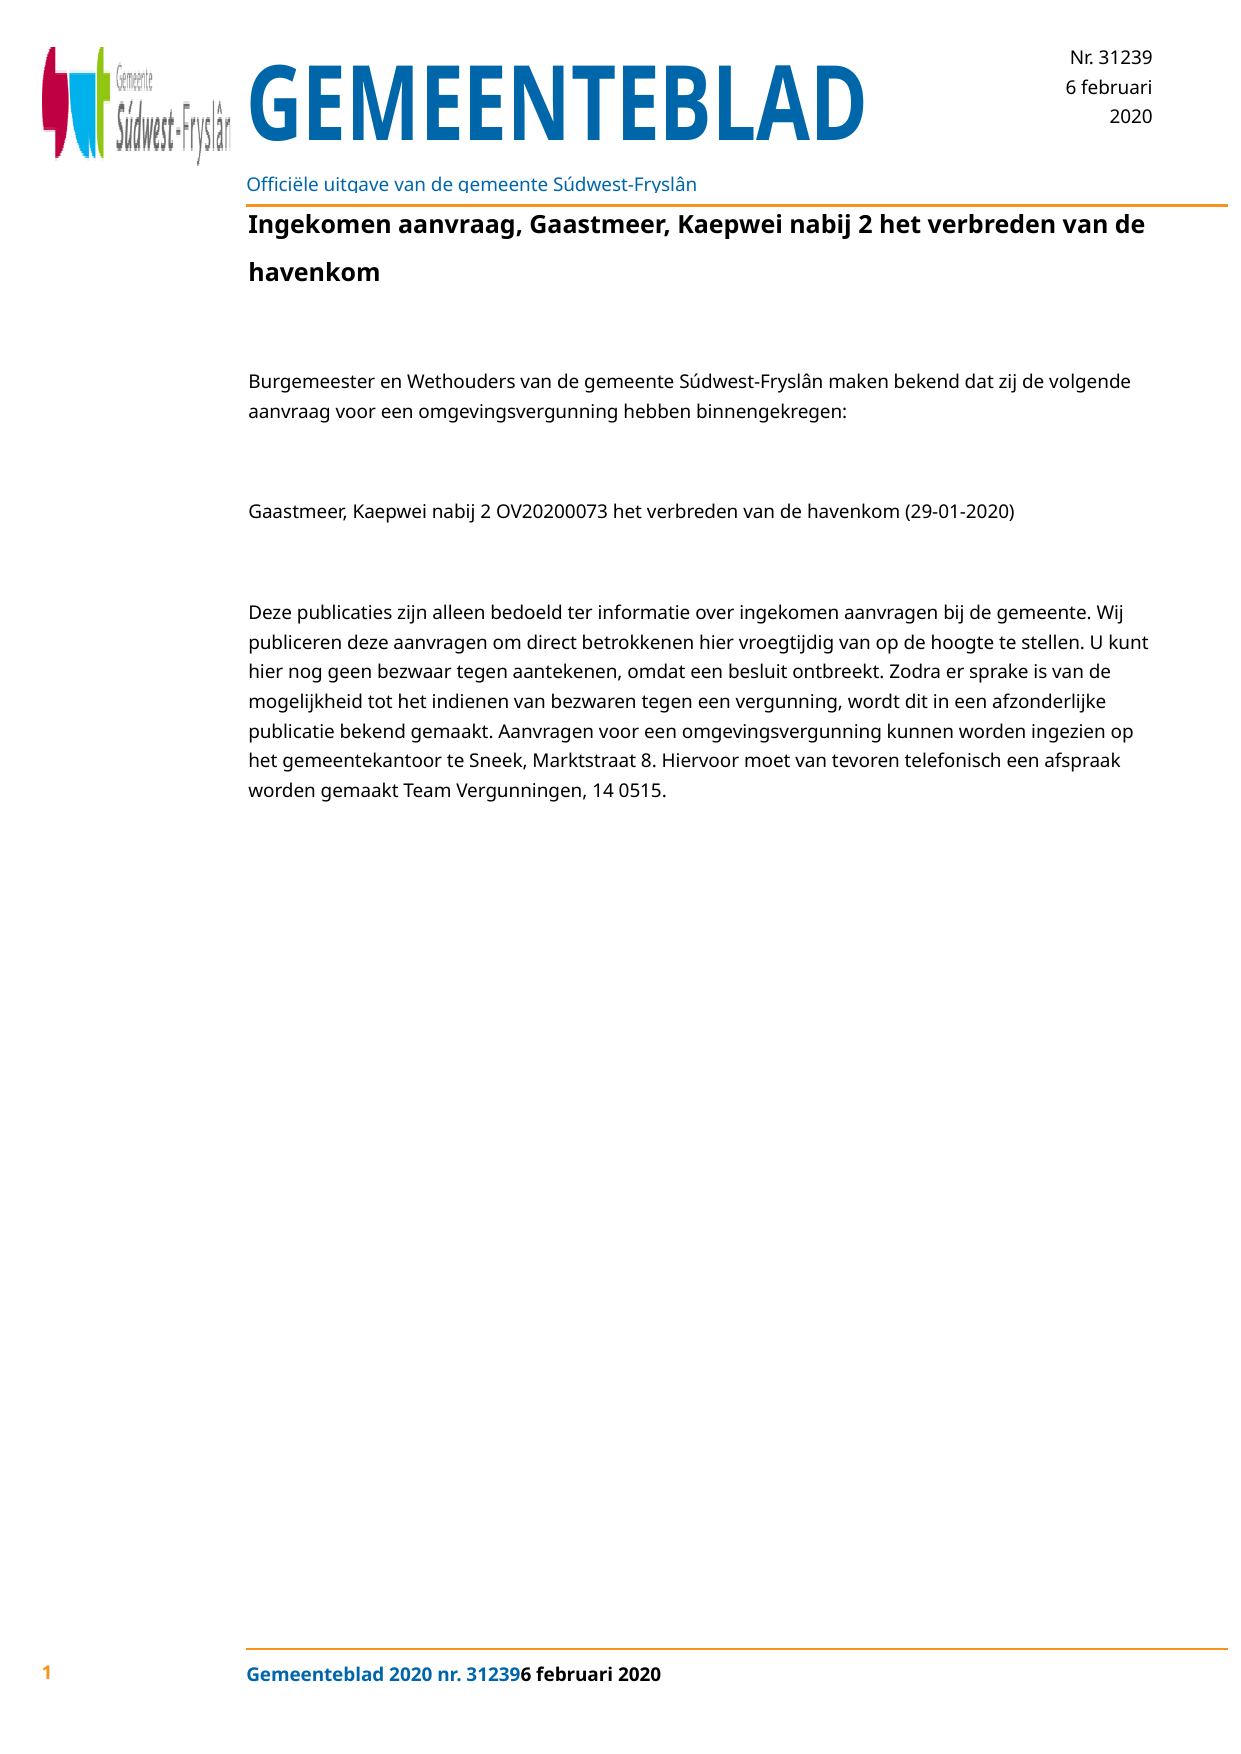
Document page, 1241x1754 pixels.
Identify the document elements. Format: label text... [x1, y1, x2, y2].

text Gaastmeer, Kaepwei nabij 2 OV20200073 het verbreden van de havenkom (29-01-2020) [248, 499, 1152, 524]
picture [41, 47, 231, 172]
text Ingekomen aanvraag, Gaastmeer, Kaepwei nabij 2 het verbreden van de havenkom [248, 207, 1152, 288]
text Burgemeester en Wethouders van de gemeente Súdwest-Fryslân maken bekend dat zij de volgende aanvraag voor een omgevingsvergunning hebben binnengekregen: [248, 368, 1152, 424]
text Deze publicaties zijn alleen bedoeld ter informatie over ingekomen aanvragen bij de gemeente. Wij publiceren deze aanvragen om direct betrokkenen hier vroegtijdig van op de hoogte te stellen. U kunt hier nog geen bezwaar tegen aantekenen, omdat een besluit ontbreekt. Zodra er sprake is van de mogelijkheid tot het indienen van bezwaren tegen een vergunning, wordt dit in een afzonderlijke publicatie bekend gemaakt. Aanvragen voor een omgevingsvergunning kunnen worden ingezien op het gemeentekantoor te Sneek, Marktstraat 8. Hiervoor moet van tevoren telefonisch een afspraak worden gemaakt Team Vergunningen, 14 0515. [248, 599, 1152, 803]
